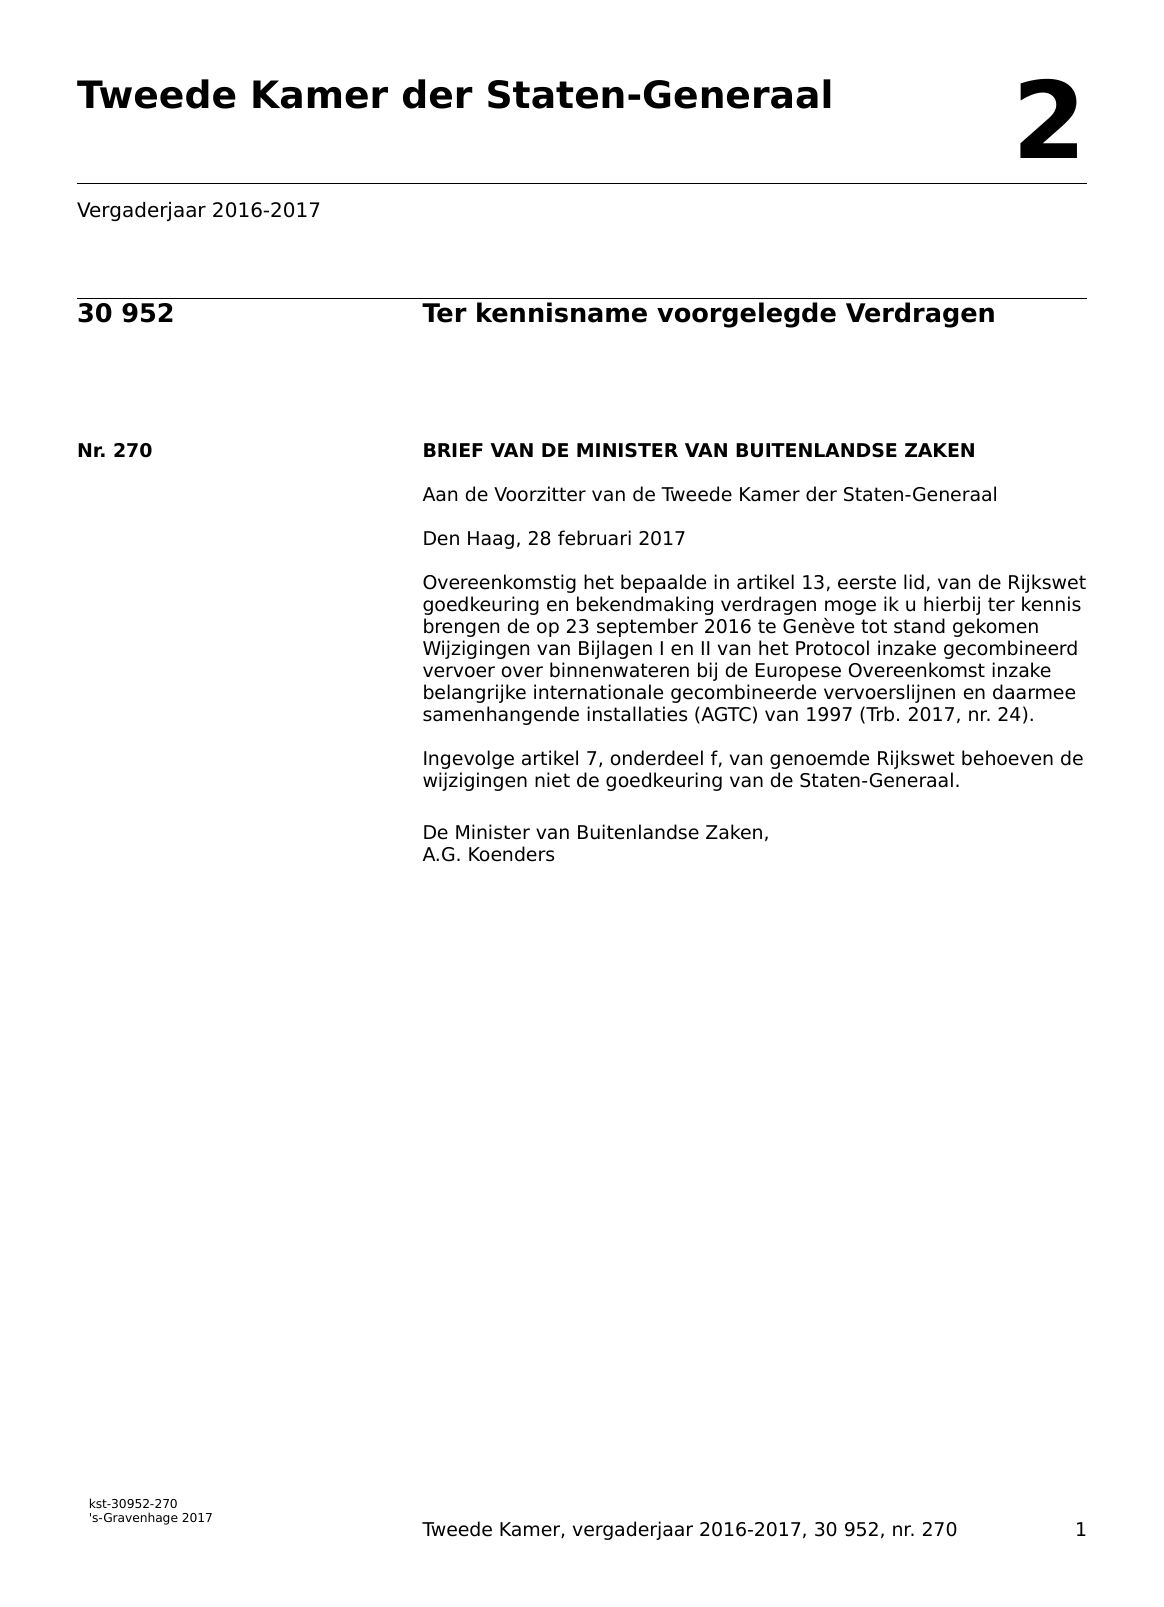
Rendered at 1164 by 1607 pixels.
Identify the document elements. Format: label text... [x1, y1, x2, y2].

text kst-30952-270 [88, 1497, 323, 1511]
text Overeenkomstig het bepaalde in artikel 13, eerste lid, van de Rijkswet goedkeuring en bekendmaking verdragen moge ik u hierbij ter kennis brengen de op 23 september 2016 te Genève tot stand gekomen Wijzigingen van Bijlagen I en II van het Protocol inzake gecombineerd vervoer over binnenwateren bij de Europese Overeenkomst inzake belangrijke internationale gecombineerde vervoerslijnen en daarmee samenhangende installaties (AGTC) van 1997 (Trb. 2017, nr. 24). [422, 572, 1087, 726]
text Aan de Voorzitter van de Tweede Kamer der Staten-Generaal [422, 484, 1087, 506]
text 's-Gravenhage 2017 [88, 1511, 323, 1525]
text Ingevolge artikel 7, onderdeel f, van genoemde Rijkswet behoeven de wijzigingen niet de goedkeuring van de Staten-Generaal. [422, 748, 1087, 792]
table_header 2 [886, 59, 1087, 183]
text Den Haag, 28 februari 2017 [422, 528, 1087, 550]
table_cell Vergaderjaar 2016-2017 [77, 184, 1087, 298]
text De Minister van Buitenlandse Zaken, A.G. Koenders [422, 822, 1087, 866]
subtitle Nr. 270 BRIEF VAN DE MINISTER VAN BUITENLANDSE ZAKEN [77, 440, 1087, 462]
subtitle 30 952 Ter kennisname voorgelegde Verdragen [77, 299, 1087, 329]
table_header Tweede Kamer der Staten-Generaal [77, 59, 886, 183]
